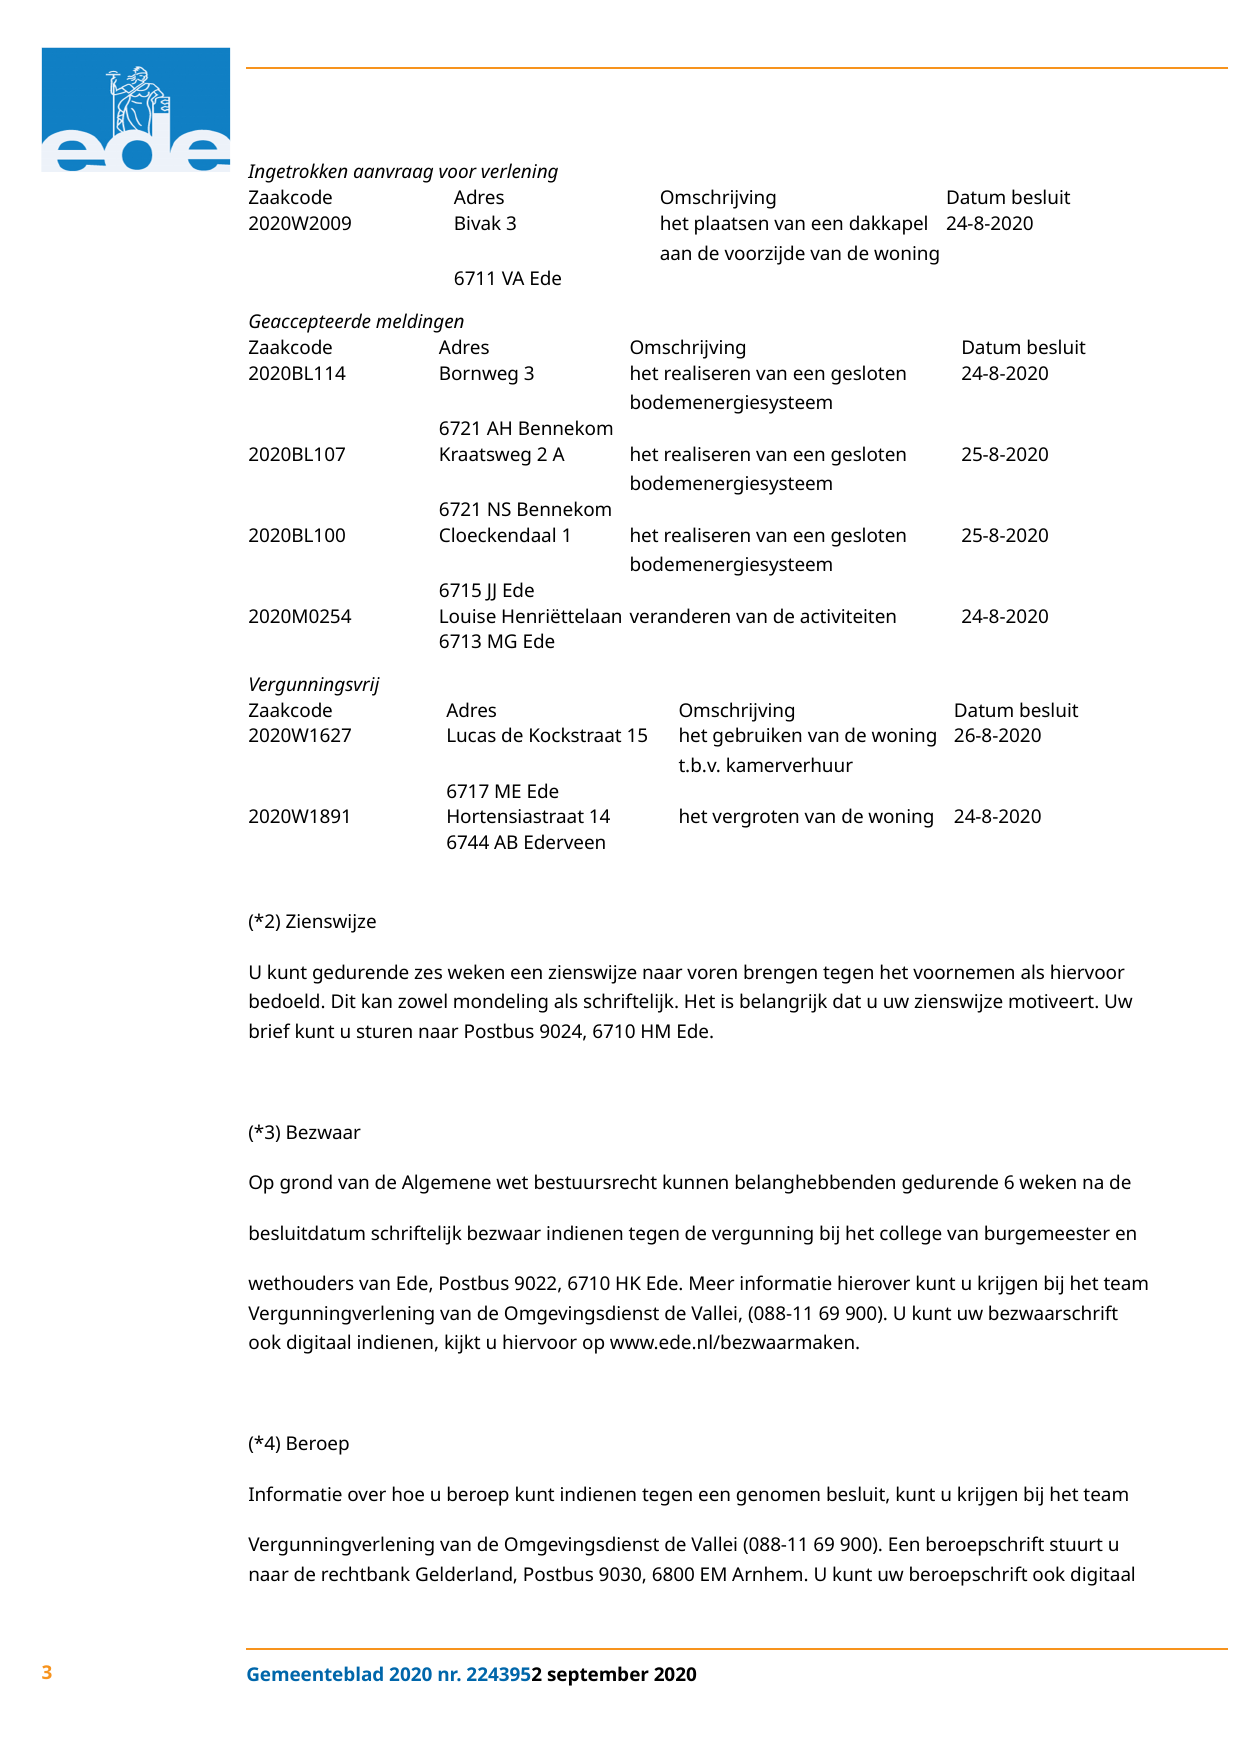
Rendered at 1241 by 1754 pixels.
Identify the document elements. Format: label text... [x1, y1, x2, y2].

table_cell [248, 415, 439, 441]
table_cell het plaatsen van een dakkapel aan de voorzijde van de woning [660, 210, 946, 266]
table_header Datum besluit [946, 185, 1152, 210]
table_cell [629, 415, 961, 441]
table_header Zaakcode [248, 185, 454, 210]
text Vergunningverlening van de Omgevingsdienst de Vallei (088-11 69 900). Een beroepschrift stuurt u naar de rechtbank Gelderland, Postbus 9030, 6800 EM Arnhem. U kunt uw beroepschrift ook digitaal [248, 1531, 1152, 1587]
table_cell 6721 AH Bennekom [439, 415, 629, 441]
table_cell 2020W1891 [248, 804, 446, 829]
table_cell [660, 266, 946, 291]
table_cell 26-8-2020 [954, 723, 1152, 778]
table_cell 24-8-2020 [946, 210, 1152, 266]
table_cell 2020BL107 [248, 441, 439, 496]
table_cell [248, 496, 439, 522]
text Vergunningsvrij [248, 671, 1152, 697]
text (*4) Beroep [248, 1430, 1152, 1456]
table_cell [954, 829, 1152, 855]
table_cell 6713 MG Ede [439, 629, 629, 654]
table_cell 2020M0254 [248, 603, 439, 628]
table_cell [678, 778, 954, 804]
table_cell [629, 577, 961, 603]
table_cell [629, 629, 961, 654]
table_cell [946, 266, 1152, 291]
text (*2) Zienswijze [248, 909, 1152, 934]
table_cell het vergroten van de woning [678, 804, 954, 829]
table_header Datum besluit [961, 334, 1152, 360]
table_cell het realiseren van een gesloten bodemenergiesysteem [629, 522, 961, 577]
table_cell [954, 778, 1152, 804]
table_cell 24-8-2020 [954, 804, 1152, 829]
table_cell Louise Henriëttelaan [439, 603, 629, 628]
table_cell 2020BL100 [248, 522, 439, 577]
table_cell [961, 496, 1152, 522]
table_cell 2020W1627 [248, 723, 446, 778]
table_cell [961, 415, 1152, 441]
table_cell 24-8-2020 [961, 360, 1152, 415]
table_cell [248, 266, 454, 291]
table_cell [961, 577, 1152, 603]
table_cell [629, 496, 961, 522]
table_cell Lucas de Kockstraat 15 [446, 723, 678, 778]
table_header Datum besluit [954, 697, 1152, 723]
table_header Omschrijving [629, 334, 961, 360]
table_cell Kraatsweg 2 A [439, 441, 629, 496]
table_cell 2020BL114 [248, 360, 439, 415]
table_cell 6711 VA Ede [454, 266, 659, 291]
table_header Omschrijving [660, 185, 946, 210]
text Op grond van de Algemene wet bestuursrecht kunnen belanghebbenden gedurende 6 weken na de [248, 1169, 1152, 1195]
table_cell 24-8-2020 [961, 603, 1152, 628]
table_cell het realiseren van een gesloten bodemenergiesysteem [629, 360, 961, 415]
picture [41, 47, 231, 172]
table_header Adres [446, 697, 678, 723]
table_cell Cloeckendaal 1 [439, 522, 629, 577]
text U kunt gedurende zes weken een zienswijze naar voren brengen tegen het voornemen als hiervoor bedoeld. Dit kan zowel mondeling als schriftelijk. Het is belangrijk dat u uw zienswijze motiveert. Uw brief kunt u sturen naar Postbus 9024, 6710 HM Ede. [248, 959, 1152, 1044]
table_cell 25-8-2020 [961, 441, 1152, 496]
text Informatie over hoe u beroep kunt indienen tegen een genomen besluit, kunt u krijgen bij het team [248, 1481, 1152, 1507]
table_cell [678, 829, 954, 855]
text besluitdatum schriftelijk bezwaar indienen tegen de vergunning bij het college van burgemeester en [248, 1220, 1152, 1246]
table_cell [248, 577, 439, 603]
table_header Zaakcode [248, 697, 446, 723]
table_cell 25-8-2020 [961, 522, 1152, 577]
table_header Adres [439, 334, 629, 360]
table_cell [248, 778, 446, 804]
table_cell het gebruiken van de woning t.b.v. kamerverhuur [678, 723, 954, 778]
table_cell Hortensiastraat 14 [446, 804, 678, 829]
table_cell het realiseren van een gesloten bodemenergiesysteem [629, 441, 961, 496]
table_cell Bivak 3 [454, 210, 659, 266]
text wethouders van Ede, Postbus 9022, 6710 HK Ede. Meer informatie hierover kunt u krijgen bij het team Vergunningverlening van de Omgevingsdienst de Vallei, (088-11 69 900). U kunt uw bezwaarschrift ook digitaal indienen, kijkt u hiervoor op www.ede.nl/bezwaarmaken. [248, 1270, 1152, 1355]
table_cell [961, 629, 1152, 654]
table_cell Bornweg 3 [439, 360, 629, 415]
table_header Adres [454, 185, 659, 210]
table_cell [248, 829, 446, 855]
table_header Omschrijving [678, 697, 954, 723]
table_cell 2020W2009 [248, 210, 454, 266]
text Ingetrokken aanvraag voor verlening [248, 159, 1152, 184]
table_cell 6715 JJ Ede [439, 577, 629, 603]
table_cell 6721 NS Bennekom [439, 496, 629, 522]
text (*3) Bezwaar [248, 1119, 1152, 1145]
text Geaccepteerde meldingen [248, 308, 1152, 334]
table_cell 6744 AB Ederveen [446, 829, 678, 855]
table_header Zaakcode [248, 334, 439, 360]
table_cell veranderen van de activiteiten [629, 603, 961, 628]
table_cell [248, 629, 439, 654]
table_cell 6717 ME Ede [446, 778, 678, 804]
